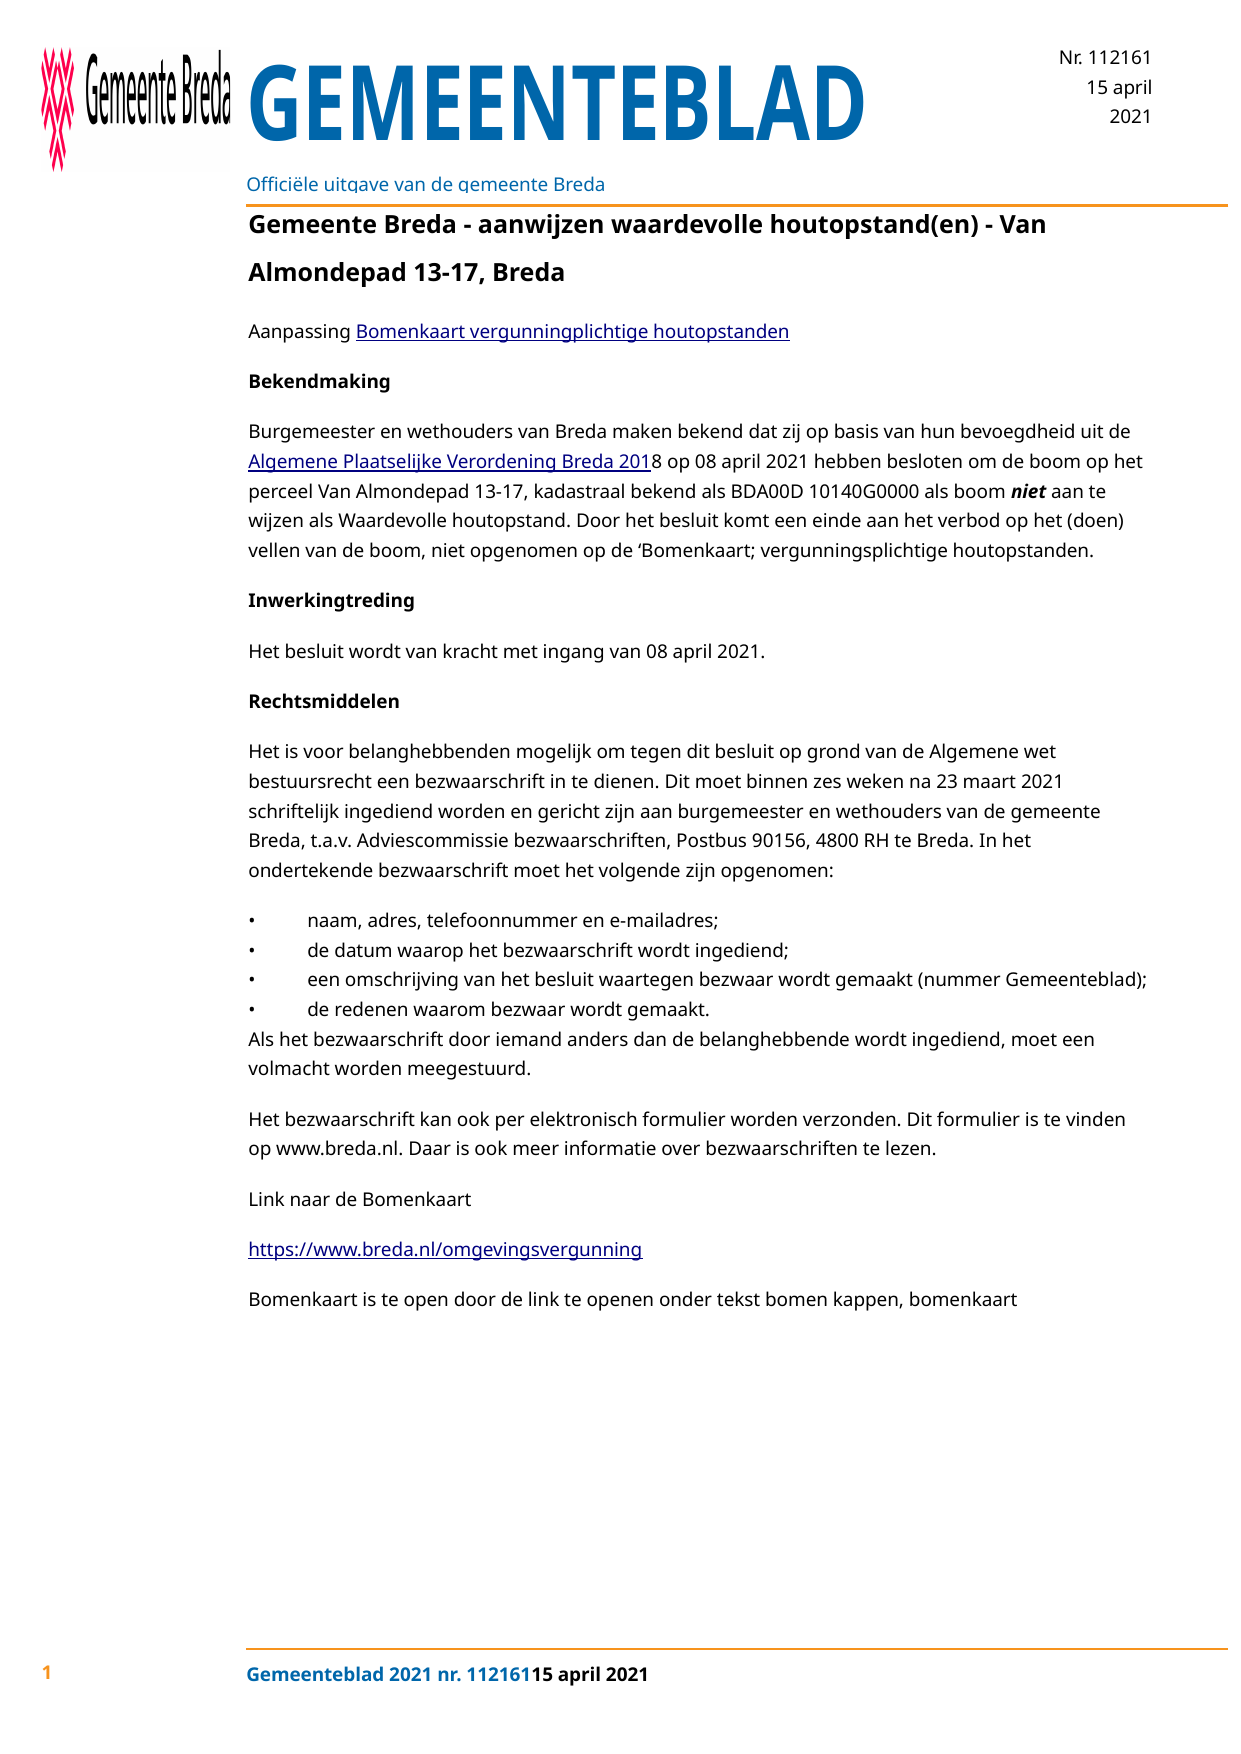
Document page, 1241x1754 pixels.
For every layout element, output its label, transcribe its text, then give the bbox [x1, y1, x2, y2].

text Aanpassing Bomenkaart vergunningplichtige houtopstanden [248, 318, 1152, 344]
text https://www.breda.nl/omgevingsvergunning [248, 1236, 1152, 1262]
picture [41, 47, 231, 172]
text Het besluit wordt van kracht met ingang van 08 april 2021. [248, 638, 1152, 664]
text Inwerkingtreding [248, 587, 1152, 613]
text Bekendmaking [248, 368, 1152, 394]
list een omschrijving van het besluit waartegen bezwaar wordt gemaakt (nummer Gemeenteblad); [248, 967, 1152, 992]
text Link naar de Bomenkaart [248, 1186, 1152, 1212]
list naam, adres, telefoonnummer en e-mailadres; [248, 907, 1152, 933]
text Het is voor belanghebbenden mogelijk om tegen dit besluit op grond van de Algemene wet bestuursrecht een bezwaarschrift in te dienen. Dit moet binnen zes weken na 23 maart 2021 schriftelijk ingediend worden en gericht zijn aan burgemeester en wethouders van de gemeente Breda, t.a.v. Adviescommissie bezwaarschriften, Postbus 90156, 4800 RH te Breda. In het ondertekende bezwaarschrift moet het volgende zijn opgenomen: [248, 739, 1152, 883]
list de datum waarop het bezwaarschrift wordt ingediend; [248, 937, 1152, 963]
text Burgemeester en wethouders van Breda maken bekend dat zij op basis van hun bevoegdheid uit de Algemene Plaatselijke Verordening Breda 2018 op 08 april 2021 hebben besloten om de boom op het perceel Van Almondepad 13-17, kadastraal bekend als BDA00D 10140G0000 als boom niet aan te wijzen als Waardevolle houtopstand. Door het besluit komt een einde aan het verbod op het (doen) vellen van de boom, niet opgenomen op de ‘Bomenkaart; vergunningsplichtige houtopstanden. [248, 419, 1152, 563]
text Rechtsmiddelen [248, 688, 1152, 714]
text Bomenkaart is te open door de link te openen onder tekst bomen kappen, bomenkaart [248, 1287, 1152, 1312]
text Het bezwaarschrift kan ook per elektronisch formulier worden verzonden. Dit formulier is te vinden op www.breda.nl. Daar is ook meer informatie over bezwaarschriften te lezen. [248, 1106, 1152, 1161]
text Als het bezwaarschrift door iemand anders dan de belanghebbende wordt ingediend, moet een volmacht worden meegestuurd. [248, 1026, 1152, 1081]
text Gemeente Breda - aanwijzen waardevolle houtopstand(en) - Van Almondepad 13-17, Breda [248, 207, 1152, 288]
list de redenen waarom bezwaar wordt gemaakt. [248, 996, 1152, 1022]
